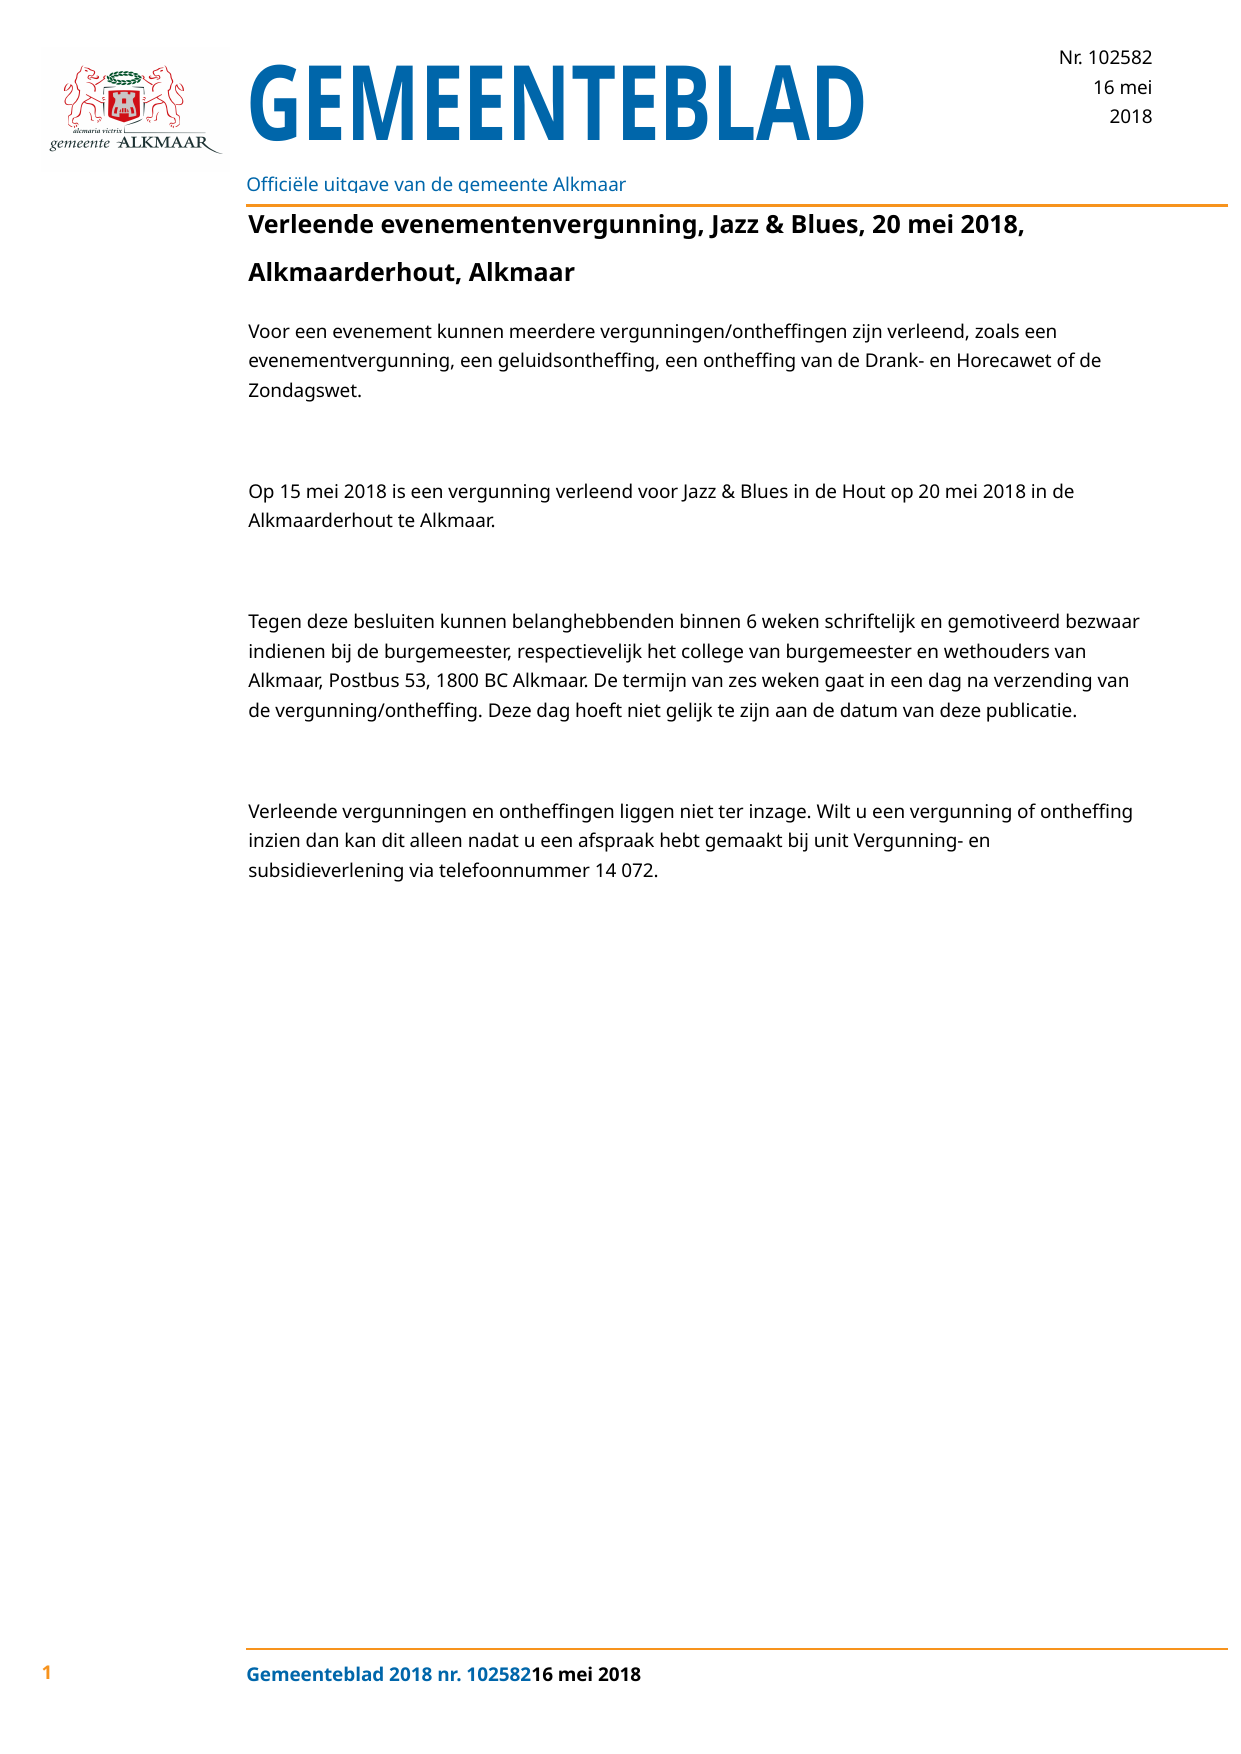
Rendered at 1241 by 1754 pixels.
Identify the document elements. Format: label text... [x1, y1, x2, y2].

text Verleende evenementenvergunning, Jazz & Blues, 20 mei 2018, Alkmaarderhout, Alkmaar [248, 207, 1152, 288]
text Verleende vergunningen en ontheffingen liggen niet ter inzage. Wilt u een vergunning of ontheffing inzien dan kan dit alleen nadat u een afspraak hebt gemaakt bij unit Vergunning- en subsidieverlening via telefoonnummer 14 072. [248, 798, 1152, 883]
text Op 15 mei 2018 is een vergunning verleend voor Jazz & Blues in de Hout op 20 mei 2018 in de Alkmaarderhout te Alkmaar. [248, 478, 1152, 533]
text Voor een evenement kunnen meerdere vergunningen/ontheffingen zijn verleend, zoals een evenementvergunning, een geluidsontheffing, een ontheffing van de Drank- en Horecawet of de Zondagswet. [248, 318, 1152, 403]
text Tegen deze besluiten kunnen belanghebbenden binnen 6 weken schriftelijk en gemotiveerd bezwaar indienen bij de burgemeester, respectievelijk het college van burgemeester en wethouders van Alkmaar, Postbus 53, 1800 BC Alkmaar. De termijn van zes weken gaat in een dag na verzending van de vergunning/ontheffing. Deze dag hoeft niet gelijk te zijn aan de datum van deze publicatie. [248, 608, 1152, 723]
picture [41, 47, 231, 172]
